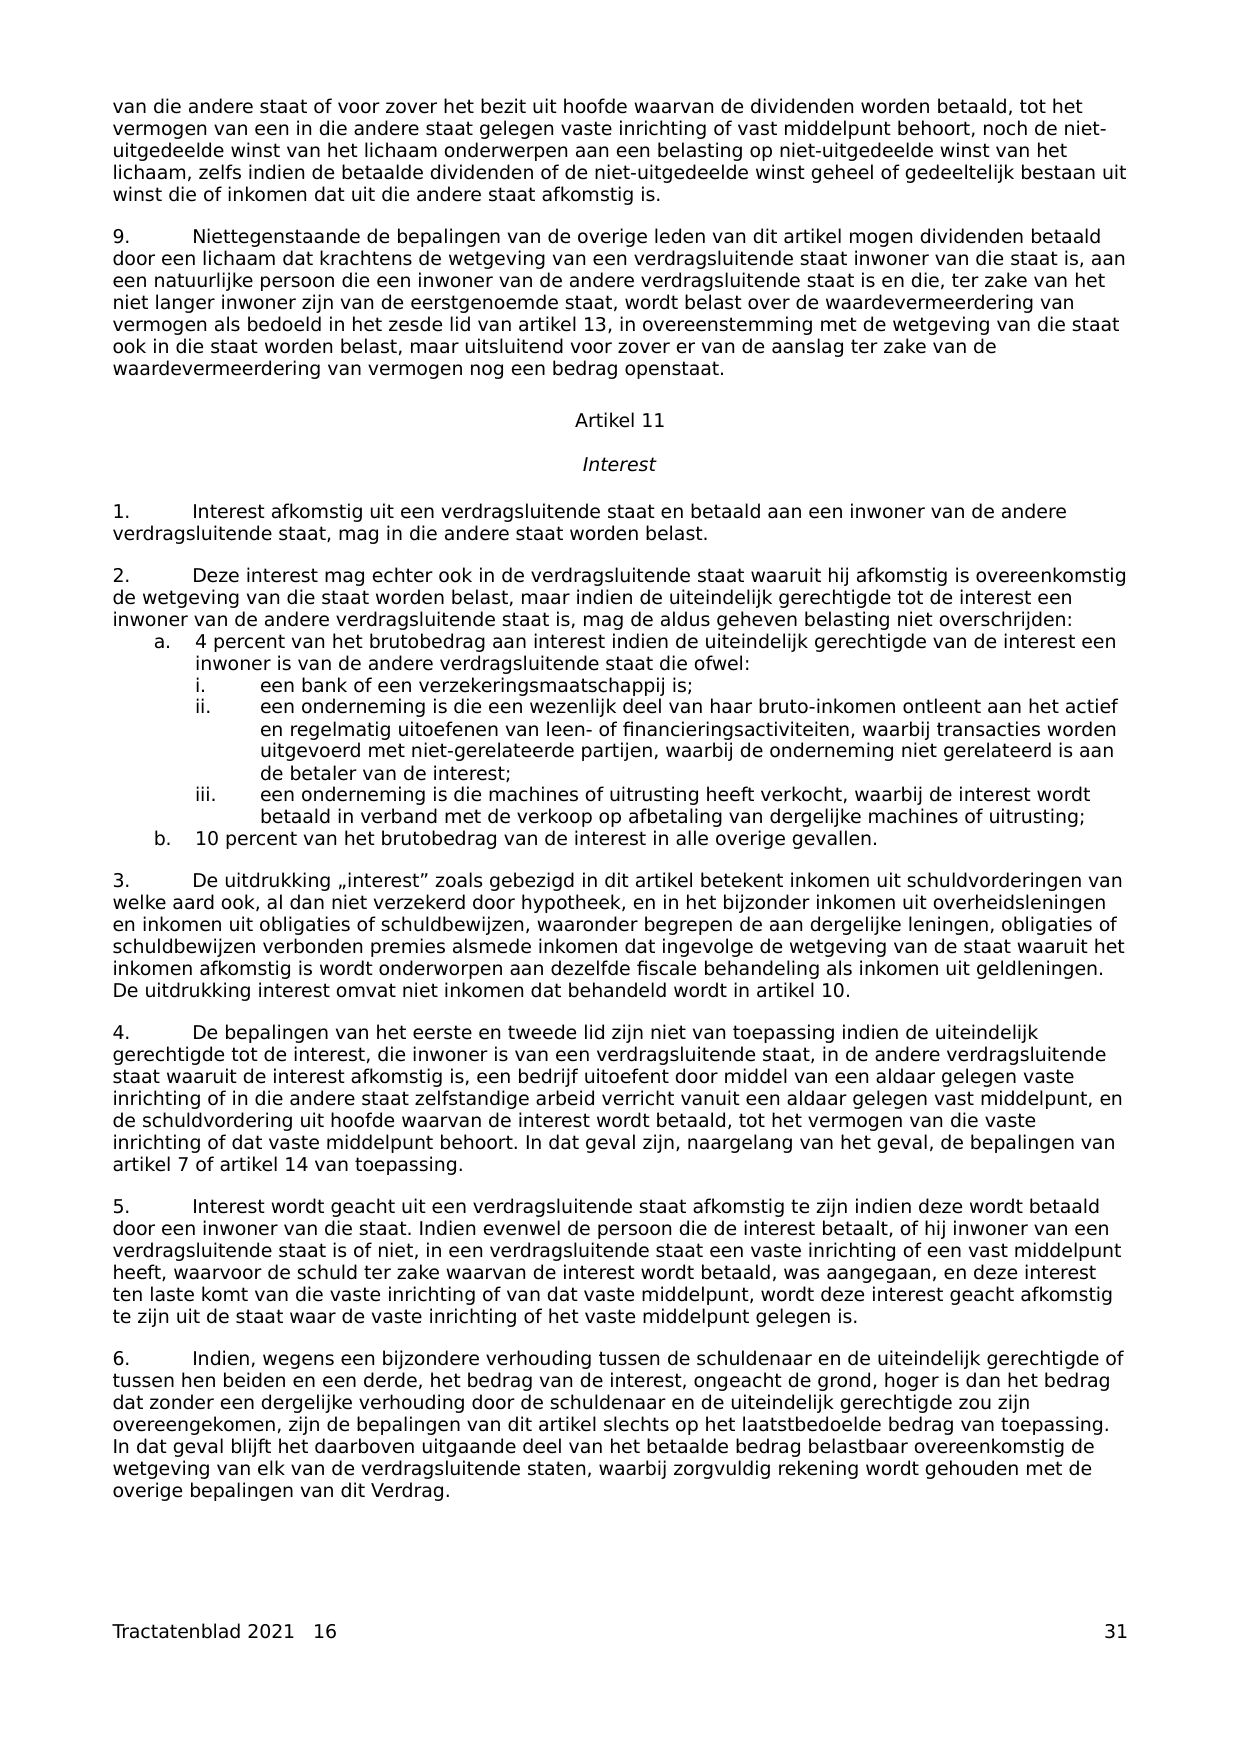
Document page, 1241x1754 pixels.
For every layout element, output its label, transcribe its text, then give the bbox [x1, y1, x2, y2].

text a. 4 percent van het brutobedrag aan interest indien de uiteindelijk gerechtigde van de interest een inwoner is van de andere verdragsluitende staat die ofwel: [153, 631, 1128, 674]
text 4. De bepalingen van het eerste en tweede lid zijn niet van toepassing indien de uiteindelijk gerechtigde tot de interest, die inwoner is van een verdragsluitende staat, in de andere verdragsluitende staat waaruit de interest afkomstig is, een bedrijf uitoefent door middel van een aldaar gelegen vaste inrichting of in die andere staat zelfstandige arbeid verricht vanuit een aldaar gelegen vast middelpunt, en de schuldvordering uit hoofde waarvan de interest wordt betaald, tot het vermogen van die vaste inrichting of dat vaste middelpunt behoort. In dat geval zijn, naargelang van het geval, de bepalingen van artikel 7 of artikel 14 van toepassing. [112, 1022, 1128, 1176]
text ii. een onderneming is die een wezenlijk deel van haar bruto-inkomen ontleent aan het actief en regelmatig uitoefenen van leen- of financieringsactiviteiten, waarbij transacties worden uitgevoerd met niet-gerelateerde partijen, waarbij de onderneming niet gerelateerd is aan de betaler van de interest; [195, 696, 1128, 784]
text iii. een onderneming is die machines of uitrusting heeft verkocht, waarbij de interest wordt betaald in verband met de verkoop op afbetaling van dergelijke machines of uitrusting; [195, 784, 1128, 828]
text i. een bank of een verzekeringsmaatschappij is; [195, 674, 1128, 696]
subtitle Artikel 11 Interest [112, 410, 1128, 476]
text 3. De uitdrukking „interest” zoals gebezigd in dit artikel betekent inkomen uit schuldvorderingen van welke aard ook, al dan niet verzekerd door hypotheek, en in het bijzonder inkomen uit overheidsleningen en inkomen uit obligaties of schuldbewijzen, waaronder begrepen de aan dergelijke leningen, obligaties of schuldbewijzen verbonden premies alsmede inkomen dat ingevolge de wetgeving van de staat waaruit het inkomen afkomstig is wordt onderworpen aan dezelfde fiscale behandeling als inkomen uit geldleningen. De uitdrukking interest omvat niet inkomen dat behandeld wordt in artikel 10. [112, 870, 1128, 1002]
text van die andere staat of voor zover het bezit uit hoofde waarvan de dividenden worden betaald, tot het vermogen van een in die andere staat gelegen vaste inrichting of vast middelpunt behoort, noch de niet-uitgedeelde winst van het lichaam onderwerpen aan een belasting op niet-uitgedeelde winst van het lichaam, zelfs indien de betaalde dividenden of de niet-uitgedeelde winst geheel of gedeeltelijk bestaan uit winst die of inkomen dat uit die andere staat afkomstig is. [112, 96, 1128, 206]
text b. 10 percent van het brutobedrag van de interest in alle overige gevallen. [153, 828, 1128, 850]
text 1. Interest afkomstig uit een verdragsluitende staat en betaald aan een inwoner van de andere verdragsluitende staat, mag in die andere staat worden belast. [112, 501, 1128, 544]
text 2. Deze interest mag echter ook in de verdragsluitende staat waaruit hij afkomstig is overeenkomstig de wetgeving van die staat worden belast, maar indien de uiteindelijk gerechtigde tot de interest een inwoner van de andere verdragsluitende staat is, mag de aldus geheven belasting niet overschrijden: [112, 564, 1128, 631]
text 6. Indien, wegens een bijzondere verhouding tussen de schuldenaar en de uiteindelijk gerechtigde of tussen hen beiden en een derde, het bedrag van de interest, ongeacht de grond, hoger is dan het bedrag dat zonder een dergelijke verhouding door de schuldenaar en de uiteindelijk gerechtigde zou zijn overeengekomen, zijn de bepalingen van dit artikel slechts op het laatstbedoelde bedrag van toepassing. In dat geval blijft het daarboven uitgaande deel van het betaalde bedrag belastbaar overeenkomstig de wetgeving van elk van de verdragsluitende staten, waarbij zorgvuldig rekening wordt gehouden met de overige bepalingen van dit Verdrag. [112, 1348, 1128, 1502]
text 5. Interest wordt geacht uit een verdragsluitende staat afkomstig te zijn indien deze wordt betaald door een inwoner van die staat. Indien evenwel de persoon die de interest betaalt, of hij inwoner van een verdragsluitende staat is of niet, in een verdragsluitende staat een vaste inrichting of een vast middelpunt heeft, waarvoor de schuld ter zake waarvan de interest wordt betaald, was aangegaan, en deze interest ten laste komt van die vaste inrichting of van dat vaste middelpunt, wordt deze interest geacht afkomstig te zijn uit de staat waar de vaste inrichting of het vaste middelpunt gelegen is. [112, 1196, 1128, 1328]
text 9. Niettegenstaande de bepalingen van de overige leden van dit artikel mogen dividenden betaald door een lichaam dat krachtens de wetgeving van een verdragsluitende staat inwoner van die staat is, aan een natuurlijke persoon die een inwoner van de andere verdragsluitende staat is en die, ter zake van het niet langer inwoner zijn van de eerstgenoemde staat, wordt belast over de waardevermeerdering van vermogen als bedoeld in het zesde lid van artikel 13, in overeenstemming met de wetgeving van die staat ook in die staat worden belast, maar uitsluitend voor zover er van de aanslag ter zake van de waardevermeerdering van vermogen nog een bedrag openstaat. [112, 226, 1128, 380]
